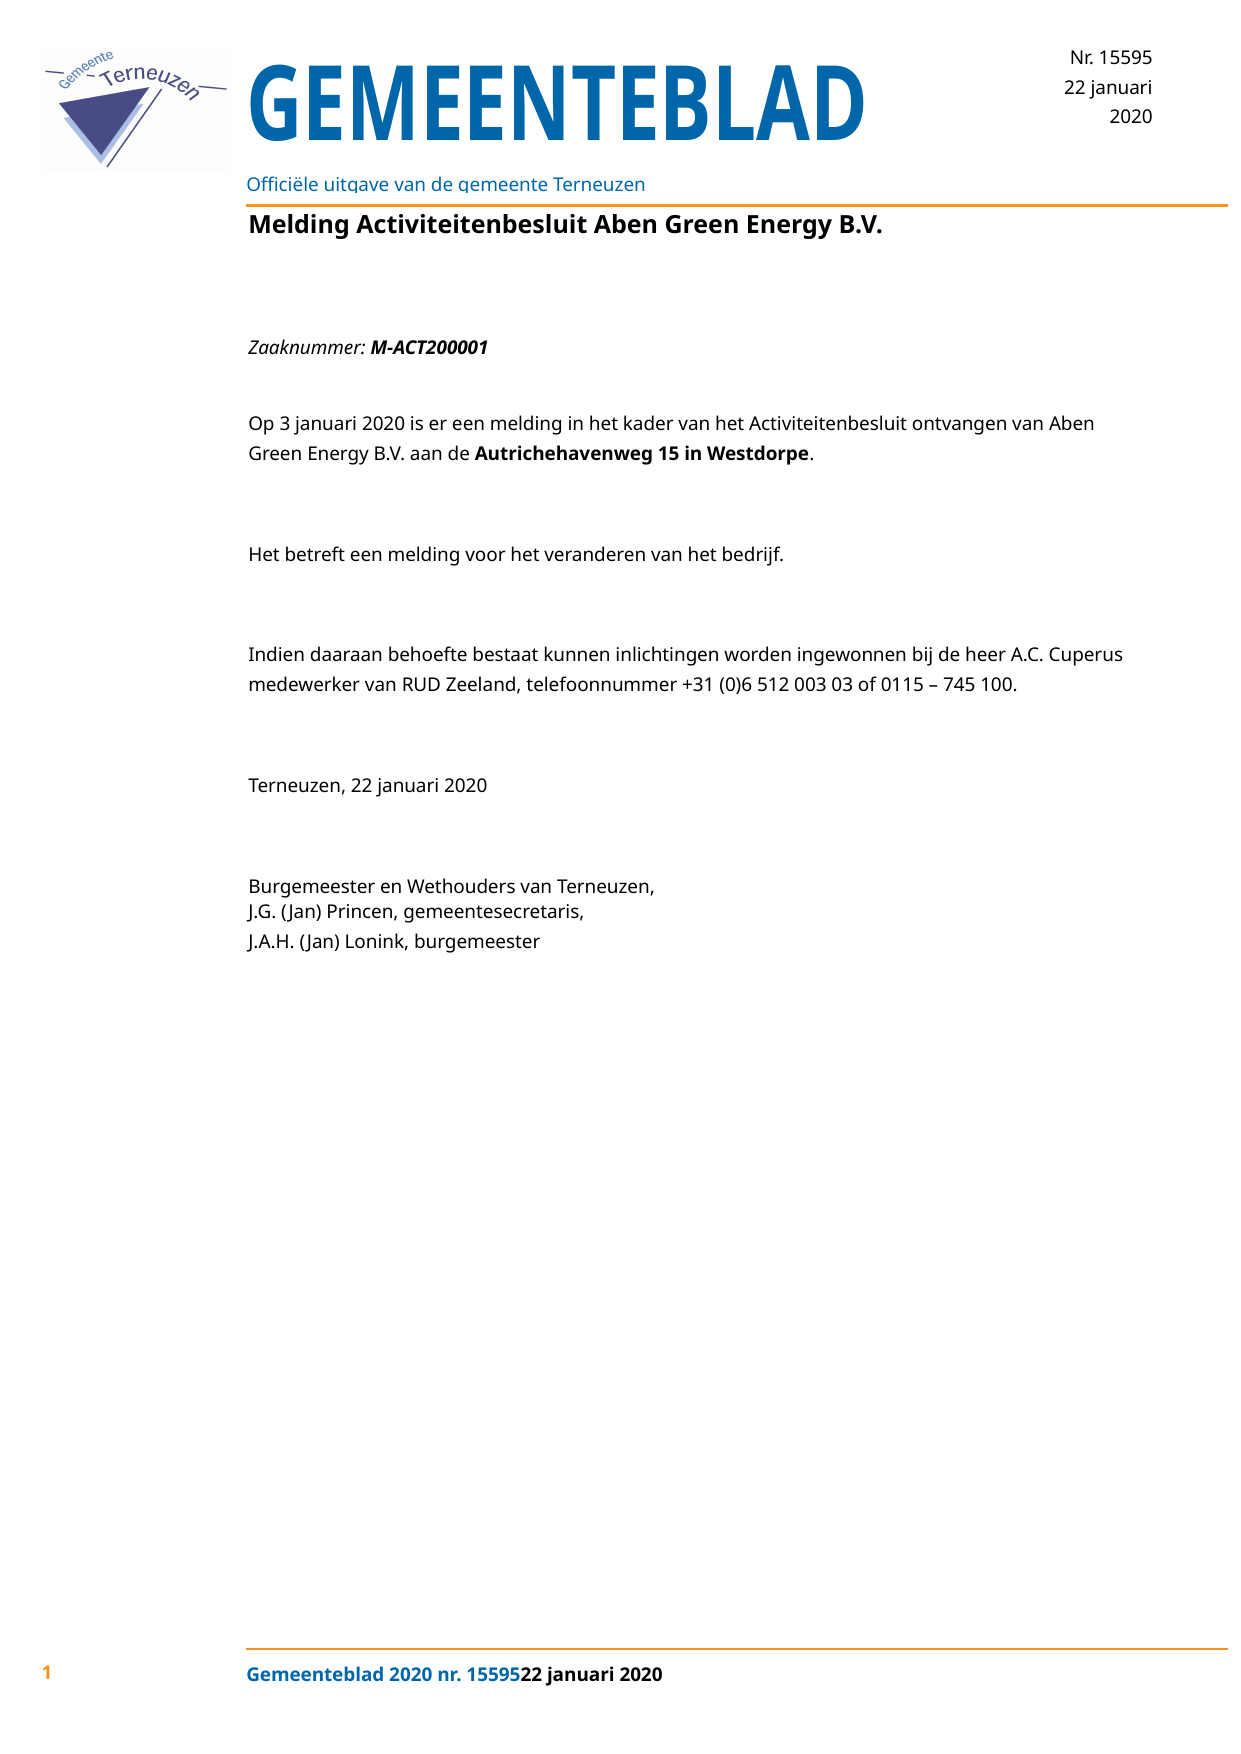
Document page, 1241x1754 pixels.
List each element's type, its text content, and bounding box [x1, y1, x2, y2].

text Terneuzen, 22 januari 2020 [248, 772, 1152, 798]
text Melding Activiteitenbesluit Aben Green Energy B.V. [248, 207, 1152, 241]
table_cell [700, 1013, 1152, 1039]
table_cell [248, 1013, 700, 1039]
table_cell [248, 1065, 700, 1090]
picture [41, 47, 231, 172]
table_cell [700, 899, 1152, 1013]
text Indien daaraan behoefte bestaat kunnen inlichtingen worden ingewonnen bij de heer A.C. Cuperus medewerker van RUD Zeeland, telefoonnummer +31 (0)6 512 003 03 of 0115 – 745 100. [248, 642, 1152, 697]
table_cell [700, 1065, 1152, 1090]
text Het betreft een melding voor het veranderen van het bedrijf. [248, 541, 1152, 567]
table_header Burgemeester en Wethouders van Terneuzen, [248, 873, 1152, 899]
text Op 3 januari 2020 is er een melding in het kader van het Activiteitenbesluit ontvangen van Aben Green Energy B.V. aan de Autrichehavenweg 15 in Westdorpe. [248, 410, 1152, 466]
table_cell [248, 1039, 1152, 1065]
text Zaaknummer: M-ACT200001 [248, 334, 1152, 360]
table_cell J.G. (Jan) Princen, gemeentesecretaris, J.A.H. (Jan) Lonink, burgemeester [248, 899, 700, 1013]
